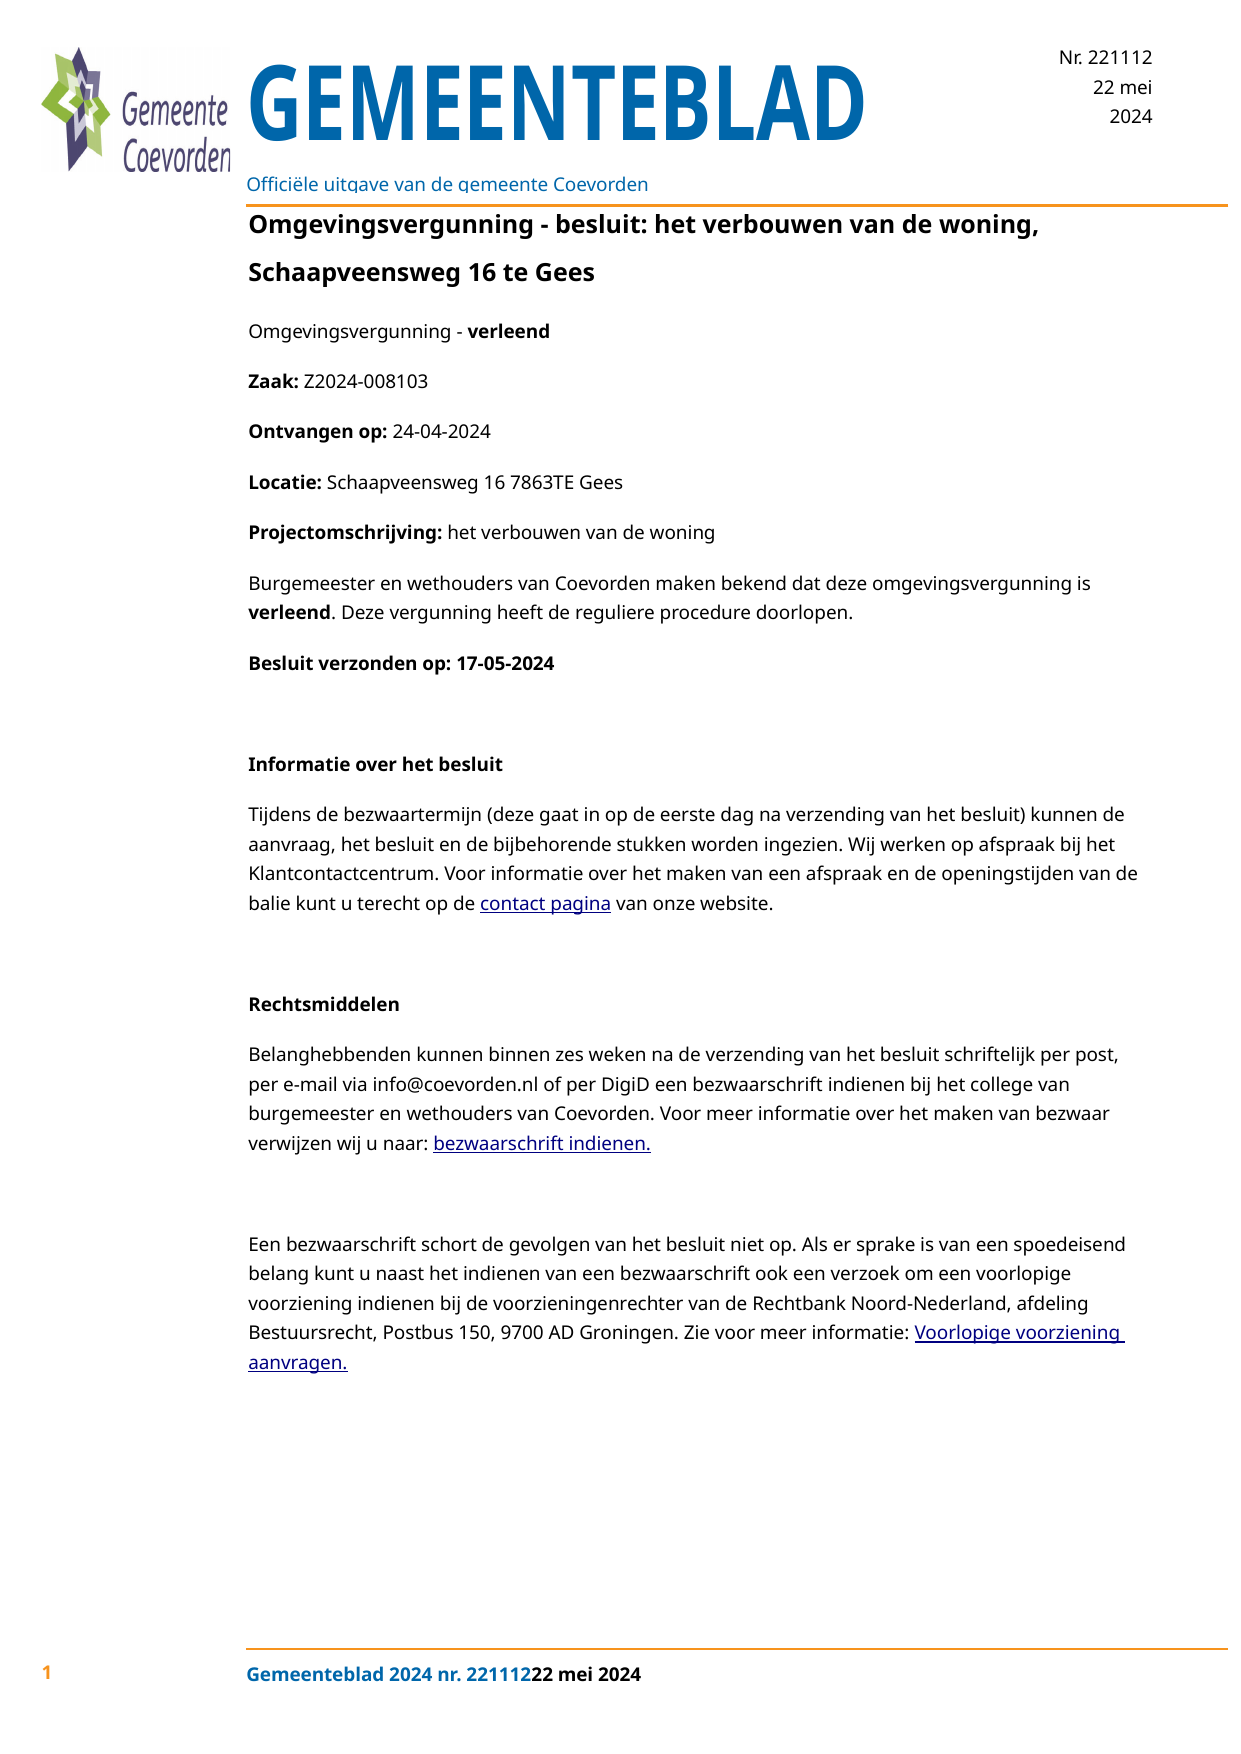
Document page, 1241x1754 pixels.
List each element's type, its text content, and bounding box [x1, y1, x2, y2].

text Besluit verzonden op: 17-05-2024 [248, 650, 1152, 676]
text Projectomschrijving: het verbouwen van de woning [248, 519, 1152, 545]
text Burgemeester en wethouders van Coevorden maken bekend dat deze omgevingsvergunning is verleend. Deze vergunning heeft de reguliere procedure doorlopen. [248, 570, 1152, 625]
text Locatie: Schaapveensweg 16 7863TE Gees [248, 469, 1152, 495]
text Tijdens de bezwaartermijn (deze gaat in op de eerste dag na verzending van het besluit) kunnen de aanvraag, het besluit en de bijbehorende stukken worden ingezien. Wij werken op afspraak bij het Klantcontactcentrum. Voor informatie over het maken van een afspraak en de openingstijden van de balie kunt u terecht op de contact pagina van onze website. [248, 801, 1152, 916]
text Omgevingsvergunning - verleend [248, 318, 1152, 344]
text Rechtsmiddelen [248, 991, 1152, 1017]
picture [41, 47, 231, 172]
text Zaak: Z2024-008103 [248, 368, 1152, 394]
text Een bezwaarschrift schort de gevolgen van het besluit niet op. Als er sprake is van een spoedeisend belang kunt u naast het indienen van een bezwaarschrift ook een verzoek om een voorlopige voorziening indienen bij de voorzieningenrechter van de Rechtbank Noord-Nederland, afdeling Bestuursrecht, Postbus 150, 9700 AD Groningen. Zie voor meer informatie: Voorlopige voorziening aanvragen. [248, 1231, 1152, 1375]
text Belanghebbenden kunnen binnen zes weken na de verzending van het besluit schriftelijk per post, per e-mail via info@coevorden.nl of per DigiD een bezwaarschrift indienen bij het college van burgemeester en wethouders van Coevorden. Voor meer informatie over het maken van bezwaar verwijzen wij u naar: bezwaarschrift indienen. [248, 1041, 1152, 1156]
text Informatie over het besluit [248, 751, 1152, 777]
text Ontvangen op: 24-04-2024 [248, 419, 1152, 444]
text Omgevingsvergunning - besluit: het verbouwen van de woning, Schaapveensweg 16 te Gees [248, 207, 1152, 288]
